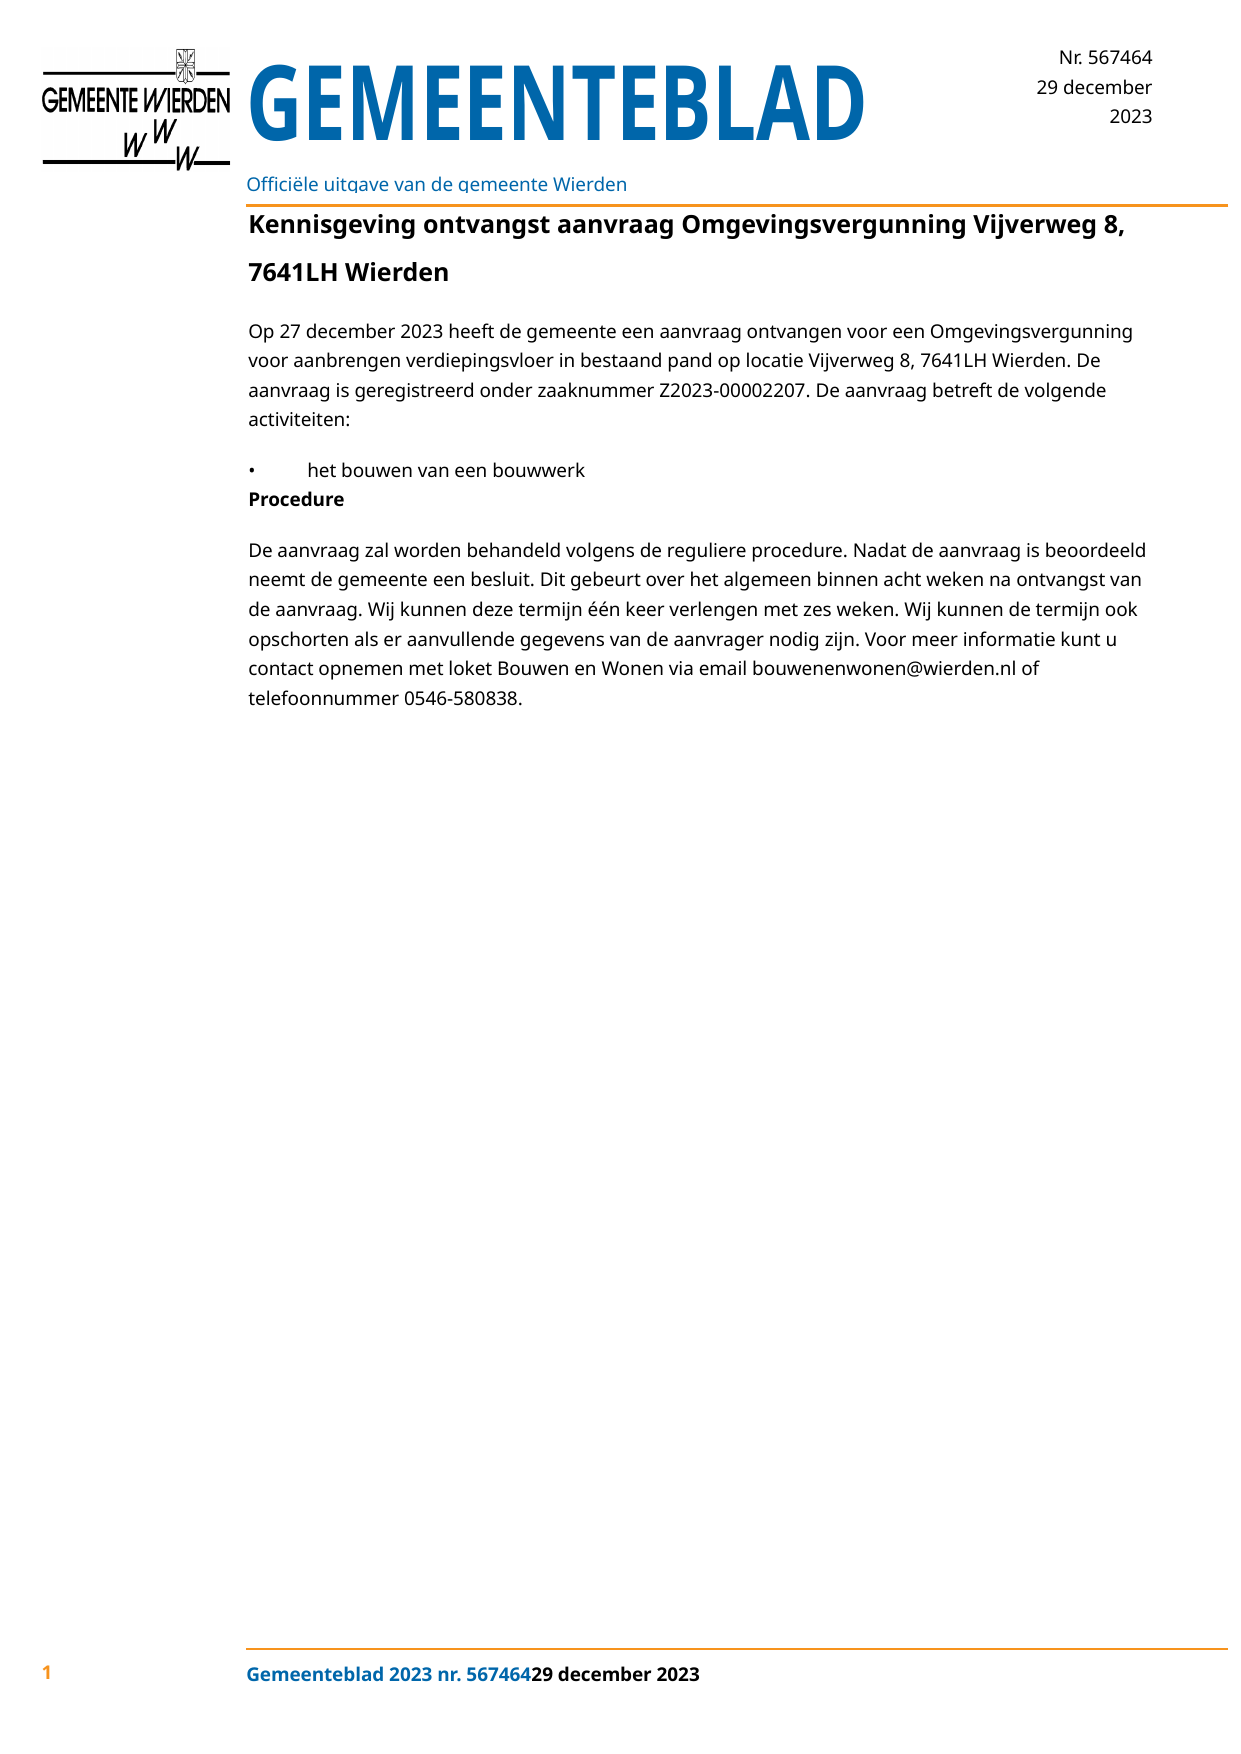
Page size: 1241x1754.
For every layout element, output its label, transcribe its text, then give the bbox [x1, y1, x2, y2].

text Op 27 december 2023 heeft de gemeente een aanvraag ontvangen voor een Omgevingsvergunning voor aanbrengen verdiepingsvloer in bestaand pand op locatie Vijverweg 8, 7641LH Wierden. De aanvraag is geregistreerd onder zaaknummer Z2023-00002207. De aanvraag betreft de volgende activiteiten: [248, 318, 1152, 432]
list het bouwen van een bouwwerk [248, 457, 1152, 483]
text De aanvraag zal worden behandeld volgens de reguliere procedure. Nadat de aanvraag is beoordeeld neemt de gemeente een besluit. Dit gebeurt over het algemeen binnen acht weken na ontvangst van de aanvraag. Wij kunnen deze termijn één keer verlengen met zes weken. Wij kunnen de termijn ook opschorten als er aanvullende gegevens van de aanvrager nodig zijn. Voor meer informatie kunt u contact opnemen met loket Bouwen en Wonen via email bouwenenwonen@wierden.nl of telefoonnummer 0546-580838. [248, 537, 1152, 711]
picture [41, 47, 231, 172]
text Procedure [248, 487, 1152, 512]
text Kennisgeving ontvangst aanvraag Omgevingsvergunning Vijverweg 8, 7641LH Wierden [248, 207, 1152, 288]
